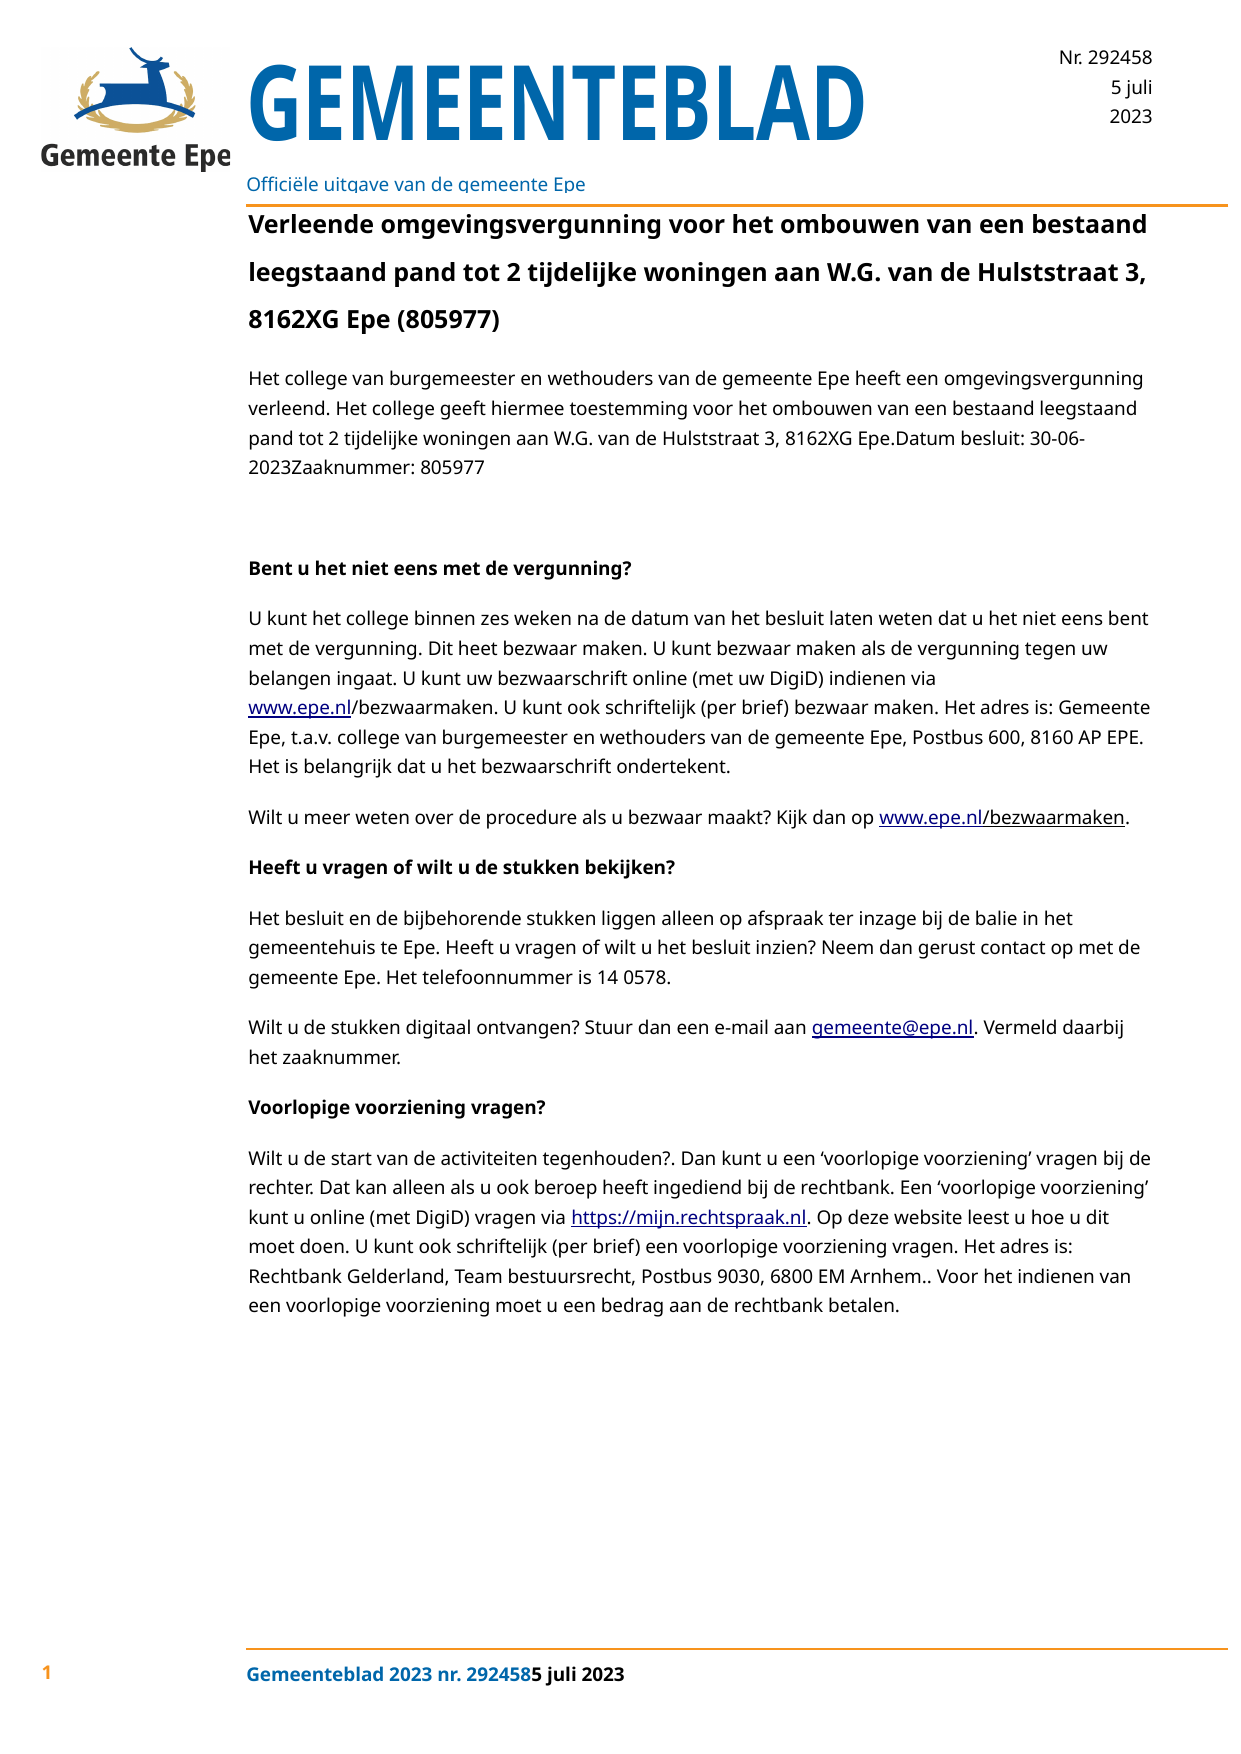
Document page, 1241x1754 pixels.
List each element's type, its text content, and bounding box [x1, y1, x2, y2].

text Bent u het niet eens met de vergunning? [248, 555, 1152, 581]
text U kunt het college binnen zes weken na de datum van het besluit laten weten dat u het niet eens bent met de vergunning. Dit heet bezwaar maken. U kunt bezwaar maken als de vergunning tegen uw belangen ingaat. U kunt uw bezwaarschrift online (met uw DigiD) indienen via www.epe.nl/bezwaarmaken. U kunt ook schriftelijk (per brief) bezwaar maken. Het adres is: Gemeente Epe, t.a.v. college van burgemeester en wethouders van de gemeente Epe, Postbus 600, 8160 AP EPE. Het is belangrijk dat u het bezwaarschrift ondertekent. [248, 606, 1152, 779]
text Verleende omgevingsvergunning voor het ombouwen van een bestaand leegstaand pand tot 2 tijdelijke woningen aan W.G. van de Hulststraat 3, 8162XG Epe (805977) [248, 207, 1152, 336]
text Voorlopige voorziening vragen? [248, 1094, 1152, 1120]
text Heeft u vragen of wilt u de stukken bekijken? [248, 854, 1152, 880]
text Het besluit en de bijbehorende stukken liggen alleen op afspraak ter inzage bij de balie in het gemeentehuis te Epe. Heeft u vragen of wilt u het besluit inzien? Neem dan gerust contact op met de gemeente Epe. Het telefoonnummer is 14 0578. [248, 905, 1152, 989]
text Het college van burgemeester en wethouders van de gemeente Epe heeft een omgevingsvergunning verleend. Het college geeft hiermee toestemming voor het ombouwen van een bestaand leegstaand pand tot 2 tijdelijke woningen aan W.G. van de Hulststraat 3, 8162XG Epe.Datum besluit: 30-06-2023Zaaknummer: 805977 [248, 366, 1152, 480]
text Wilt u de stukken digitaal ontvangen? Stuur dan een e-mail aan gemeente@epe.nl. Vermeld daarbij het zaaknummer. [248, 1014, 1152, 1069]
text Wilt u meer weten over de procedure als u bezwaar maakt? Kijk dan op www.epe.nl/bezwaarmaken. [248, 804, 1152, 829]
text Wilt u de start van de activiteiten tegenhouden?. Dan kunt u een ‘voorlopige voorziening’ vragen bij de rechter. Dat kan alleen als u ook beroep heeft ingediend bij de rechtbank. Een ‘voorlopige voorziening’ kunt u online (met DigiD) vragen via https://mijn.rechtspraak.nl. Op deze website leest u hoe u dit moet doen. U kunt ook schriftelijk (per brief) een voorlopige voorziening vragen. Het adres is: Rechtbank Gelderland, Team bestuursrecht, Postbus 9030, 6800 EM Arnhem.. Voor het indienen van een voorlopige voorziening moet u een bedrag aan de rechtbank betalen. [248, 1145, 1152, 1318]
picture [41, 47, 231, 172]
